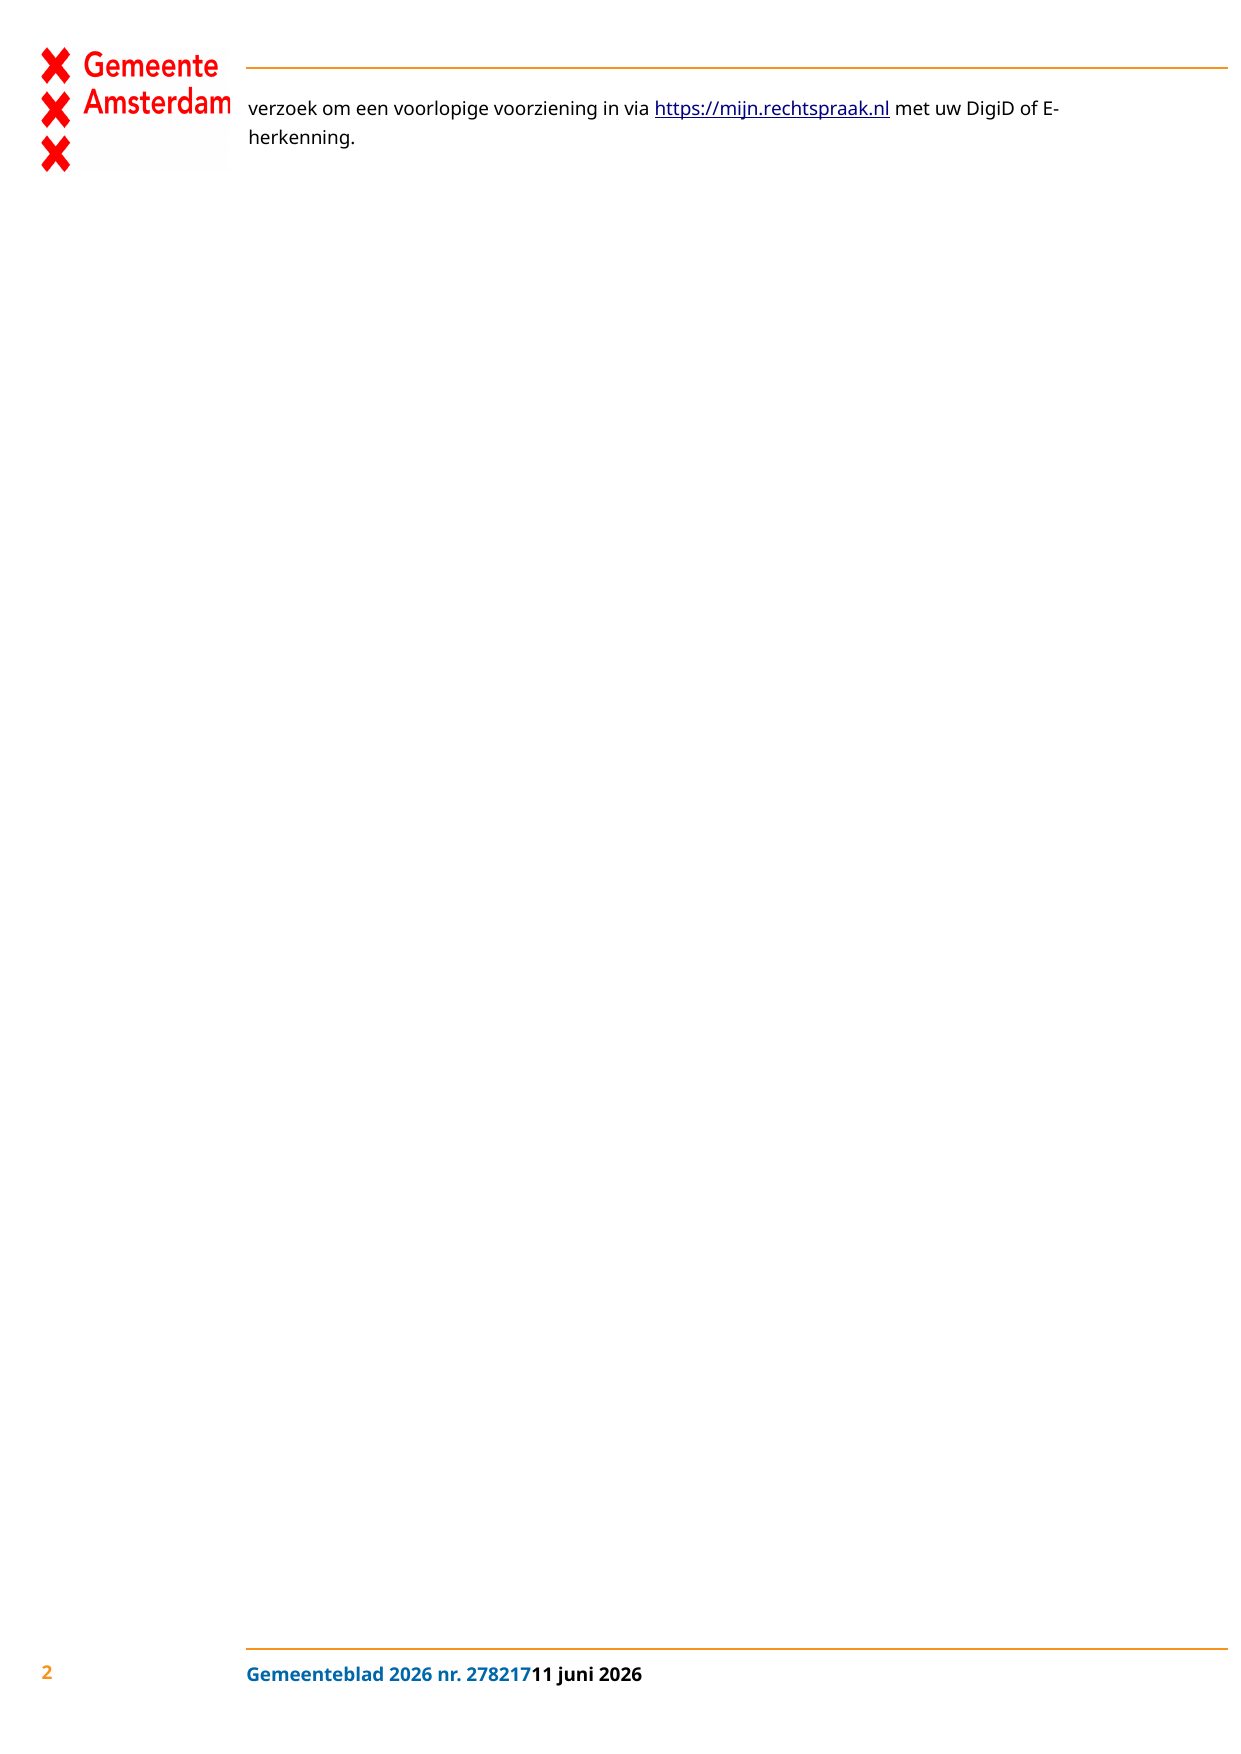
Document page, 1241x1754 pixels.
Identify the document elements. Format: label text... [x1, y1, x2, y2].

text verzoek om een voorlopige voorziening in via https://mijn.rechtspraak.nl met uw DigiD of E-herkenning. [248, 95, 1152, 150]
picture [41, 47, 231, 172]
